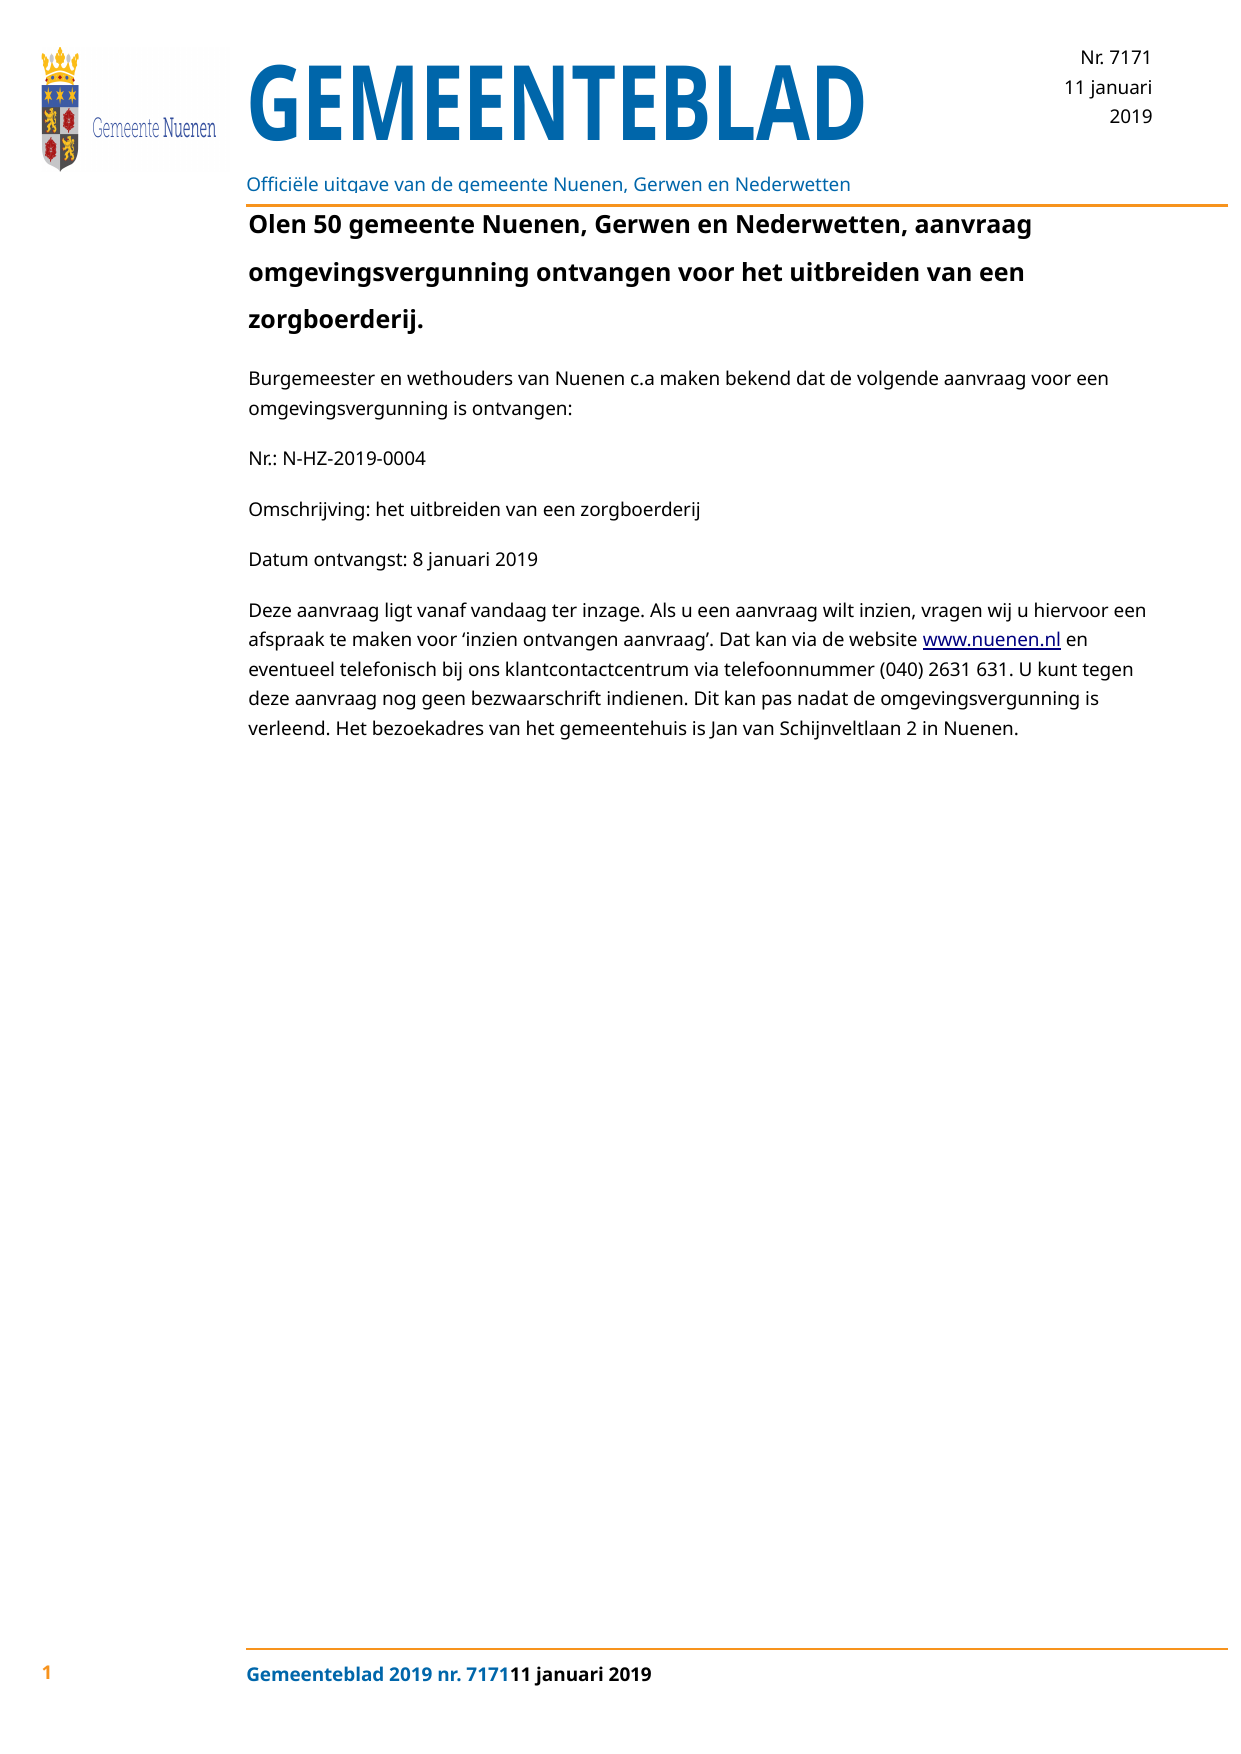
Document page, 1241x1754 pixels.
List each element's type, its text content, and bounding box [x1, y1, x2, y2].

text Datum ontvangst: 8 januari 2019 [248, 546, 1152, 572]
text Olen 50 gemeente Nuenen, Gerwen en Nederwetten, aanvraag omgevingsvergunning ontvangen voor het uitbreiden van een zorgboerderij. [248, 207, 1152, 336]
text Nr.: N-HZ-2019-0004 [248, 446, 1152, 471]
text Omschrijving: het uitbreiden van een zorgboerderij [248, 496, 1152, 522]
text Burgemeester en wethouders van Nuenen c.a maken bekend dat de volgende aanvraag voor een omgevingsvergunning is ontvangen: [248, 366, 1152, 421]
picture [41, 47, 231, 172]
text Deze aanvraag ligt vanaf vandaag ter inzage. Als u een aanvraag wilt inzien, vragen wij u hiervoor een afspraak te maken voor ‘inzien ontvangen aanvraag’. Dat kan via de website www.nuenen.nl en eventueel telefonisch bij ons klantcontactcentrum via telefoonnummer (040) 2631 631. U kunt tegen deze aanvraag nog geen bezwaarschrift indienen. Dit kan pas nadat de omgevingsvergunning is verleend. Het bezoekadres van het gemeentehuis is Jan van Schijnveltlaan 2 in Nuenen. [248, 597, 1152, 741]
